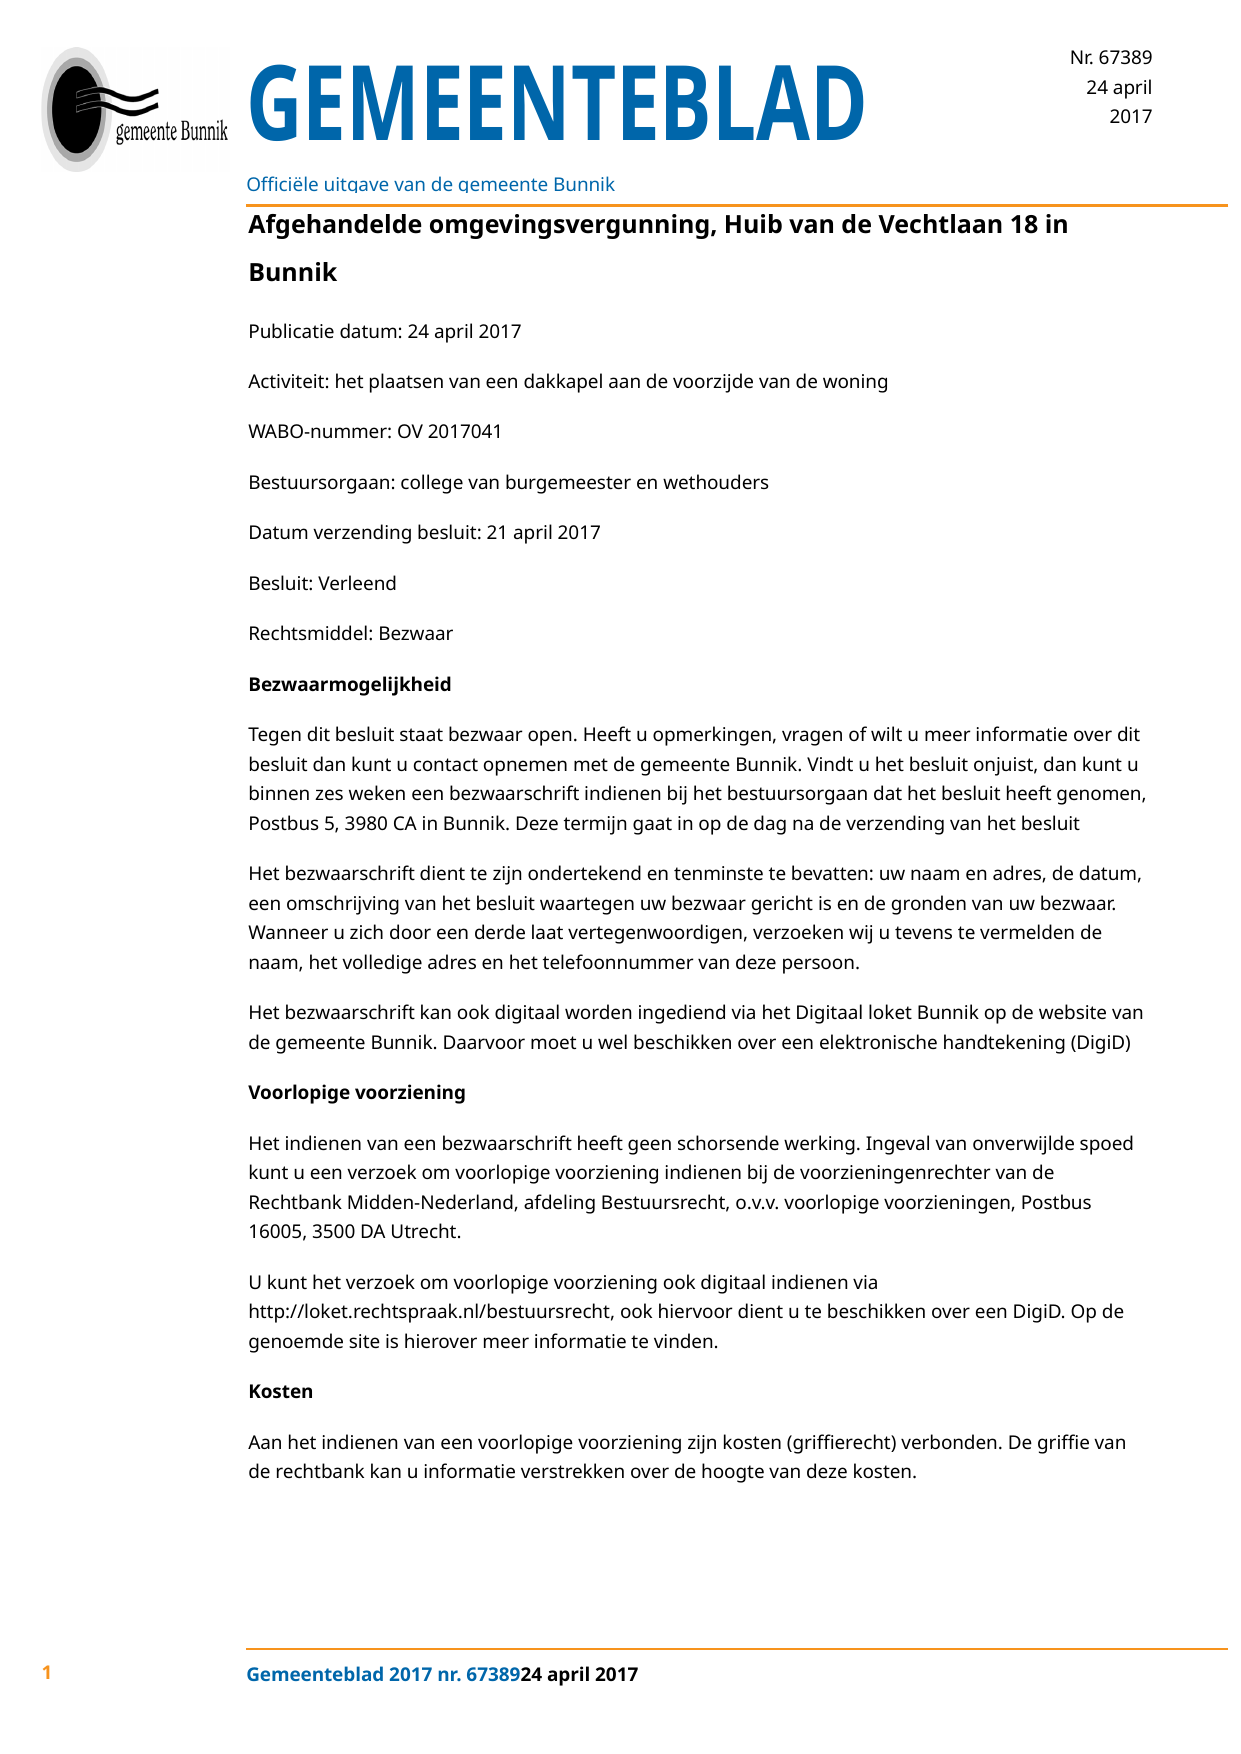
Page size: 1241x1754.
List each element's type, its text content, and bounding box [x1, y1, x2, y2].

text WABO-nummer: OV 2017041 [248, 419, 1152, 444]
text Voorlopige voorziening [248, 1079, 1152, 1105]
text Tegen dit besluit staat bezwaar open. Heeft u opmerkingen, vragen of wilt u meer informatie over dit besluit dan kunt u contact opnemen met de gemeente Bunnik. Vindt u het besluit onjuist, dan kunt u binnen zes weken een bezwaarschrift indienen bij het bestuursorgaan dat het besluit heeft genomen, Postbus 5, 3980 CA in Bunnik. Deze termijn gaat in op de dag na de verzending van het besluit [248, 721, 1152, 836]
text Activiteit: het plaatsen van een dakkapel aan de voorzijde van de woning [248, 368, 1152, 394]
text U kunt het verzoek om voorlopige voorziening ook digitaal indienen via http://loket.rechtspraak.nl/bestuursrecht, ook hiervoor dient u te beschikken over een DigiD. Op de genoemde site is hierover meer informatie te vinden. [248, 1269, 1152, 1354]
text Publicatie datum: 24 april 2017 [248, 318, 1152, 344]
text Afgehandelde omgevingsvergunning, Huib van de Vechtlaan 18 in Bunnik [248, 207, 1152, 288]
text Het bezwaarschrift kan ook digitaal worden ingediend via het Digitaal loket Bunnik op de website van de gemeente Bunnik. Daarvoor moet u wel beschikken over een elektronische handtekening (DigiD) [248, 999, 1152, 1055]
text Het bezwaarschrift dient te zijn ondertekend en tenminste te bevatten: uw naam en adres, de datum, een omschrijving van het besluit waartegen uw bezwaar gericht is en de gronden van uw bezwaar. Wanneer u zich door een derde laat vertegenwoordigen, verzoeken wij u tevens te vermelden de naam, het volledige adres en het telefoonnummer van deze persoon. [248, 860, 1152, 975]
picture [41, 47, 231, 172]
text Kosten [248, 1379, 1152, 1404]
text Aan het indienen van een voorlopige voorziening zijn kosten (griffierecht) verbonden. De griffie van de rechtbank kan u informatie verstrekken over de hoogte van deze kosten. [248, 1429, 1152, 1484]
text Bestuursorgaan: college van burgemeester en wethouders [248, 469, 1152, 495]
text Datum verzending besluit: 21 april 2017 [248, 519, 1152, 545]
text Het indienen van een bezwaarschrift heeft geen schorsende werking. Ingeval van onverwijlde spoed kunt u een verzoek om voorlopige voorziening indienen bij de voorzieningenrechter van de Rechtbank Midden-Nederland, afdeling Bestuursrecht, o.v.v. voorlopige voorzieningen, Postbus 16005, 3500 DA Utrecht. [248, 1130, 1152, 1244]
text Bezwaarmogelijkheid [248, 671, 1152, 697]
text Besluit: Verleend [248, 570, 1152, 596]
text Rechtsmiddel: Bezwaar [248, 620, 1152, 646]
